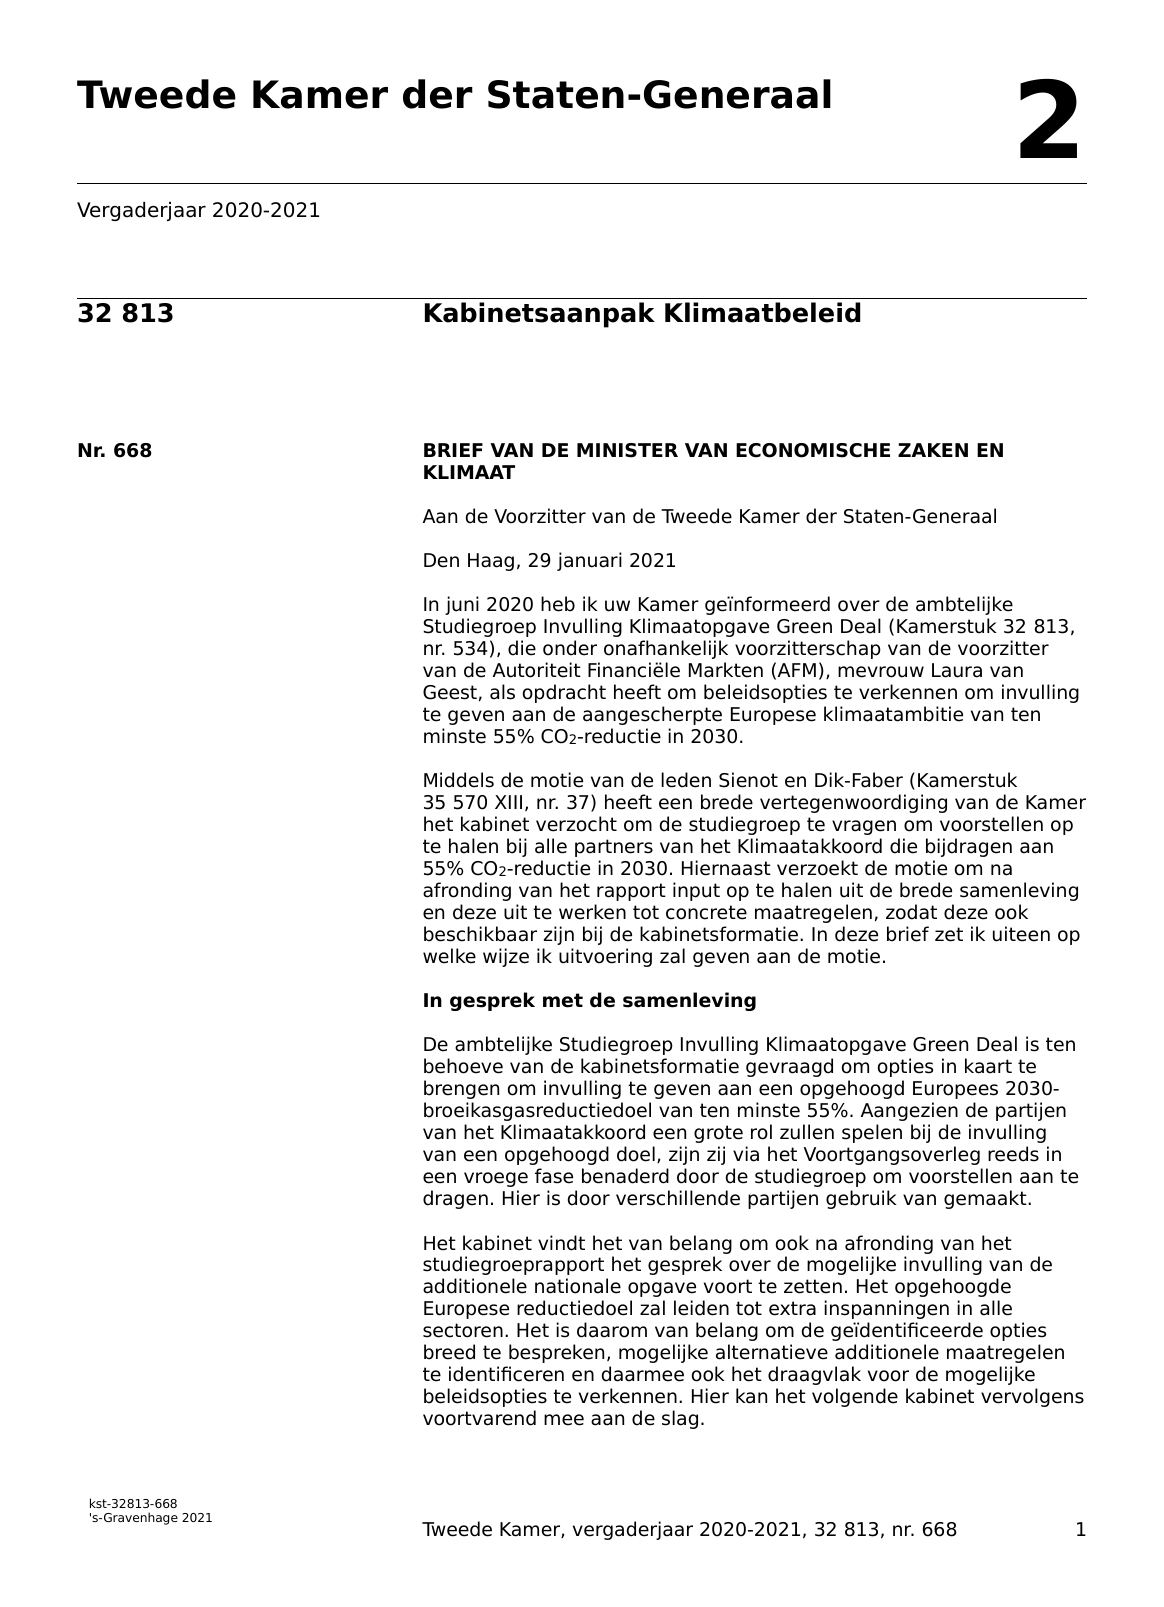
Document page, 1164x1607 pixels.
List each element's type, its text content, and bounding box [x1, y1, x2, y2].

subtitle In gesprek met de samenleving [422, 990, 1087, 1012]
text Den Haag, 29 januari 2021 [422, 550, 1087, 572]
text 's-Gravenhage 2021 [88, 1511, 323, 1525]
table_header 2 [886, 59, 1087, 183]
text In juni 2020 heb ik uw Kamer geïnformeerd over de ambtelijke Studiegroep Invulling Klimaatopgave Green Deal (Kamerstuk 32 813, nr. 534), die onder onafhankelijk voorzitterschap van de voorzitter van de Autoriteit Financiële Markten (AFM), mevrouw Laura van Geest, als opdracht heeft om beleidsopties te verkennen om invulling te geven aan de aangescherpte Europese klimaatambitie van ten minste 55% CO2-reductie in 2030. [422, 594, 1087, 748]
text Het kabinet vindt het van belang om ook na afronding van het studiegroeprapport het gesprek over de mogelijke invulling van de additionele nationale opgave voort te zetten. Het opgehoogde Europese reductiedoel zal leiden tot extra inspanningen in alle sectoren. Het is daarom van belang om de geïdentificeerde opties breed te bespreken, mogelijke alternatieve additionele maatregelen te identificeren en daarmee ook het draagvlak voor de mogelijke beleidsopties te verkennen. Hier kan het volgende kabinet vervolgens voortvarend mee aan de slag. [422, 1232, 1087, 1430]
table_cell Vergaderjaar 2020-2021 [77, 184, 1087, 298]
table_header Tweede Kamer der Staten-Generaal [77, 59, 886, 183]
text Middels de motie van de leden Sienot en Dik-Faber (Kamerstuk 35 570 XIII, nr. 37) heeft een brede vertegenwoordiging van de Kamer het kabinet verzocht om de studiegroep te vragen om voorstellen op te halen bij alle partners van het Klimaatakkoord die bijdragen aan 55% CO2-reductie in 2030. Hiernaast verzoekt de motie om na afronding van het rapport input op te halen uit de brede samenleving en deze uit te werken tot concrete maatregelen, zodat deze ook beschikbaar zijn bij de kabinetsformatie. In deze brief zet ik uiteen op welke wijze ik uitvoering zal geven aan de motie. [422, 770, 1087, 968]
subtitle 32 813 Kabinetsaanpak Klimaatbeleid [77, 299, 1087, 329]
subtitle Nr. 668 BRIEF VAN DE MINISTER VAN ECONOMISCHE ZAKEN EN KLIMAAT [77, 440, 1087, 484]
text Aan de Voorzitter van de Tweede Kamer der Staten-Generaal [422, 506, 1087, 528]
text De ambtelijke Studiegroep Invulling Klimaatopgave Green Deal is ten behoeve van de kabinetsformatie gevraagd om opties in kaart te brengen om invulling te geven aan een opgehoogd Europees 2030-broeikasgasreductiedoel van ten minste 55%. Aangezien de partijen van het Klimaatakkoord een grote rol zullen spelen bij de invulling van een opgehoogd doel, zijn zij via het Voortgangsoverleg reeds in een vroege fase benaderd door de studiegroep om voorstellen aan te dragen. Hier is door verschillende partijen gebruik van gemaakt. [422, 1034, 1087, 1210]
text kst-32813-668 [88, 1497, 323, 1511]
